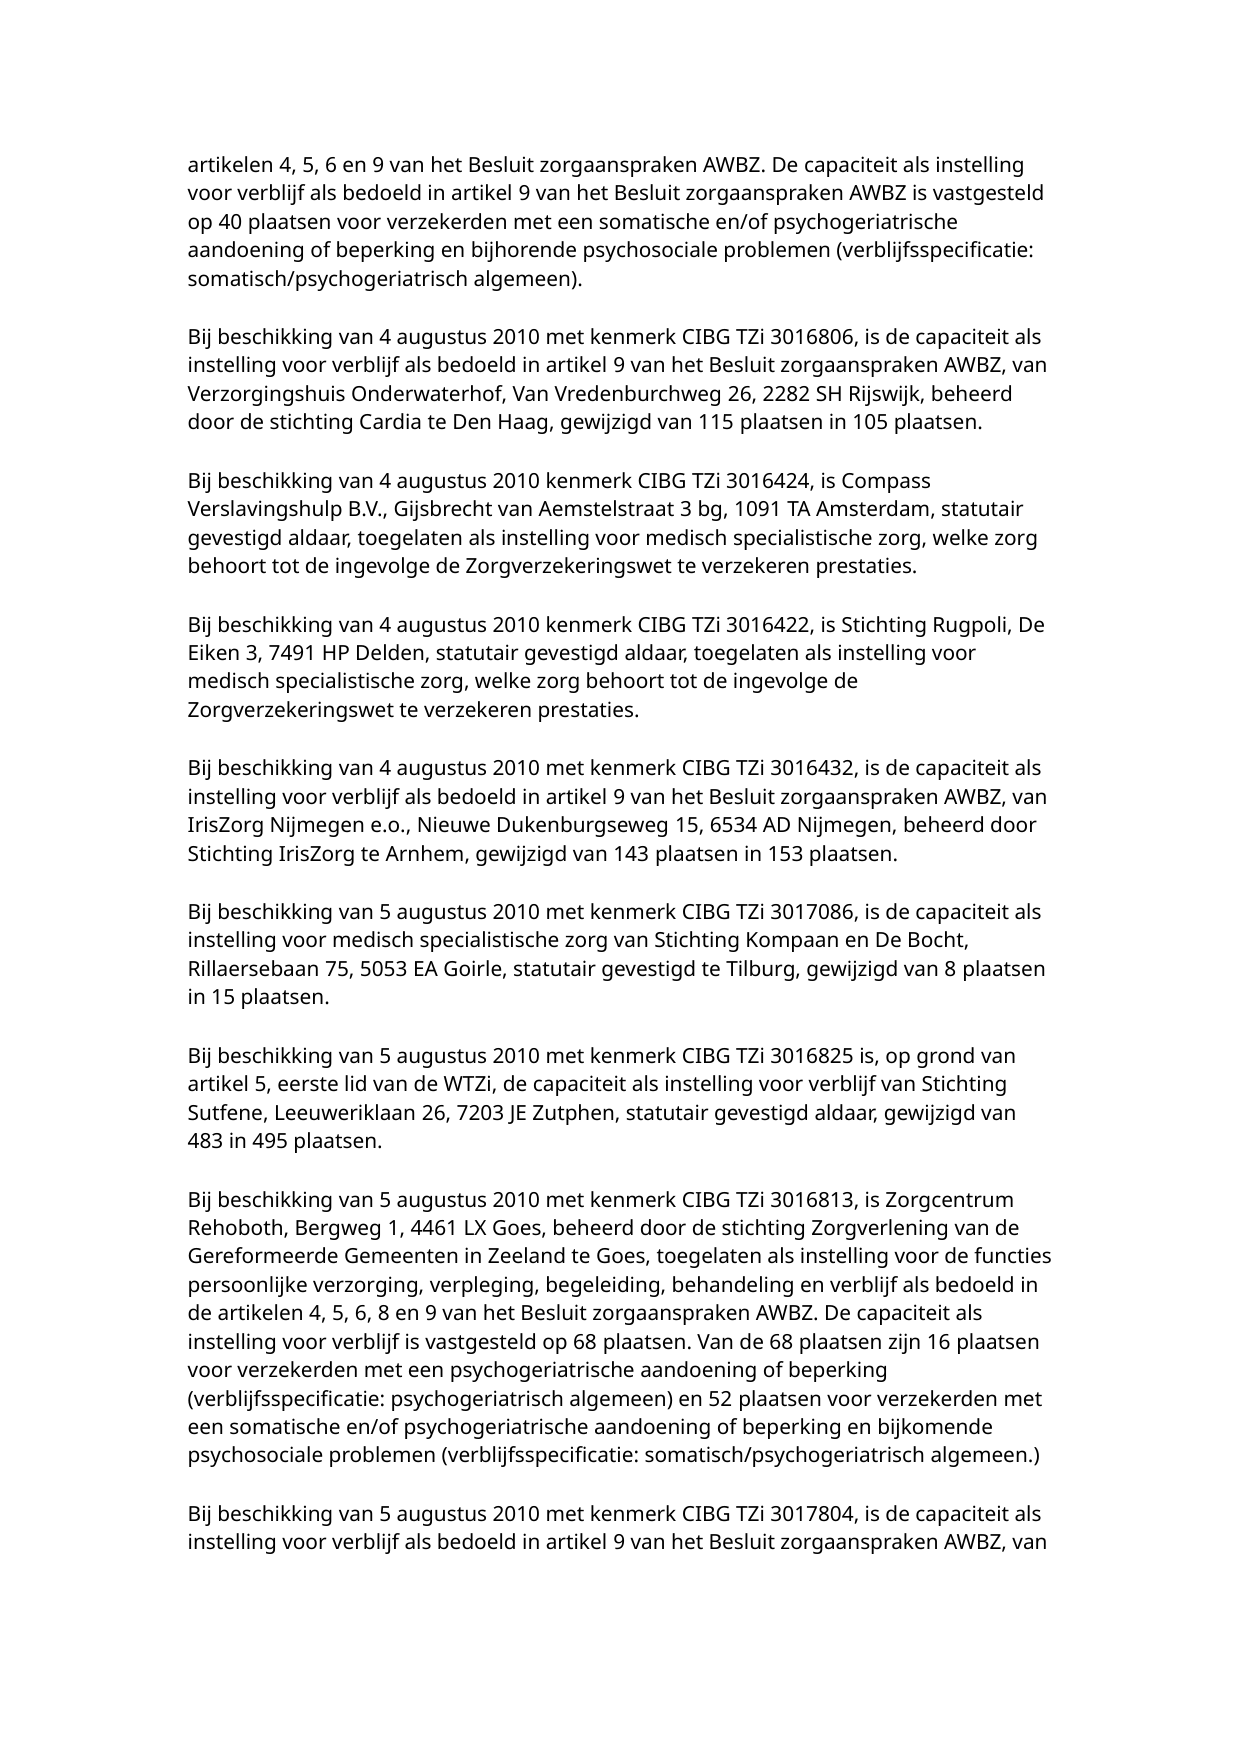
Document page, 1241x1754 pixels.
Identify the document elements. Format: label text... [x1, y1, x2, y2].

text artikelen 4, 5, 6 en 9 van het Besluit zorgaanspraken AWBZ. De capaciteit als instelling voor verblijf als bedoeld in artikel 9 van het Besluit zorgaanspraken AWBZ is vastgesteld op 40 plaatsen voor verzekerden met een somatische en/of psychogeriatrische aandoening of beperking en bijhorende psychosociale problemen (verblijfsspecificatie: somatisch/psychogeriatrisch algemeen). [187, 150, 1053, 292]
text Bij beschikking van 5 augustus 2010 met kenmerk CIBG TZi 3016813, is Zorgcentrum Rehoboth, Bergweg 1, 4461 LX Goes, beheerd door de stichting Zorgverlening van de Gereformeerde Gemeenten in Zeeland te Goes, toegelaten als instelling voor de functies persoonlijke verzorging, verpleging, begeleiding, behandeling en verblijf als bedoeld in de artikelen 4, 5, 6, 8 en 9 van het Besluit zorgaanspraken AWBZ. De capaciteit als instelling voor verblijf is vastgesteld op 68 plaatsen. Van de 68 plaatsen zijn 16 plaatsen voor verzekerden met een psychogeriatrische aandoening of beperking (verblijfsspecificatie: psychogeriatrisch algemeen) en 52 plaatsen voor verzekerden met een somatische en/of psychogeriatrische aandoening of beperking en bijkomende psychosociale problemen (verblijfsspecificatie: somatisch/psychogeriatrisch algemeen.) [187, 1185, 1053, 1469]
text Bij beschikking van 4 augustus 2010 kenmerk CIBG TZi 3016422, is Stichting Rugpoli, De Eiken 3, 7491 HP Delden, statutair gevestigd aldaar, toegelaten als instelling voor medisch specialistische zorg, welke zorg behoort tot de ingevolge de Zorgverzekeringswet te verzekeren prestaties. [187, 610, 1053, 723]
text Bij beschikking van 5 augustus 2010 met kenmerk CIBG TZi 3017804, is de capaciteit als instelling voor verblijf als bedoeld in artikel 9 van het Besluit zorgaanspraken AWBZ, van [187, 1499, 1053, 1556]
text Bij beschikking van 4 augustus 2010 met kenmerk CIBG TZi 3016432, is de capaciteit als instelling voor verblijf als bedoeld in artikel 9 van het Besluit zorgaanspraken AWBZ, van IrisZorg Nijmegen e.o., Nieuwe Dukenburgseweg 15, 6534 AD Nijmegen, beheerd door Stichting IrisZorg te Arnhem, gewijzigd van 143 plaatsen in 153 plaatsen. [187, 753, 1053, 867]
text Bij beschikking van 5 augustus 2010 met kenmerk CIBG TZi 3017086, is de capaciteit als instelling voor medisch specialistische zorg van Stichting Kompaan en De Bocht, Rillaersebaan 75, 5053 EA Goirle, statutair gevestigd te Tilburg, gewijzigd van 8 plaatsen in 15 plaatsen. [187, 897, 1053, 1011]
text Bij beschikking van 4 augustus 2010 met kenmerk CIBG TZi 3016806, is de capaciteit als instelling voor verblijf als bedoeld in artikel 9 van het Besluit zorgaanspraken AWBZ, van Verzorgingshuis Onderwaterhof, Van Vredenburchweg 26, 2282 SH Rijswijk, beheerd door de stichting Cardia te Den Haag, gewijzigd van 115 plaatsen in 105 plaatsen. [187, 322, 1053, 436]
text Bij beschikking van 4 augustus 2010 kenmerk CIBG TZi 3016424, is Compass Verslavingshulp B.V., Gijsbrecht van Aemstelstraat 3 bg, 1091 TA Amsterdam, statutair gevestigd aldaar, toegelaten als instelling voor medisch specialistische zorg, welke zorg behoort tot de ingevolge de Zorgverzekeringswet te verzekeren prestaties. [187, 466, 1053, 580]
text Bij beschikking van 5 augustus 2010 met kenmerk CIBG TZi 3016825 is, op grond van artikel 5, eerste lid van de WTZi, de capaciteit als instelling voor verblijf van Stichting Sutfene, Leeuweriklaan 26, 7203 JE Zutphen, statutair gevestigd aldaar, gewijzigd van 483 in 495 plaatsen. [187, 1041, 1053, 1155]
